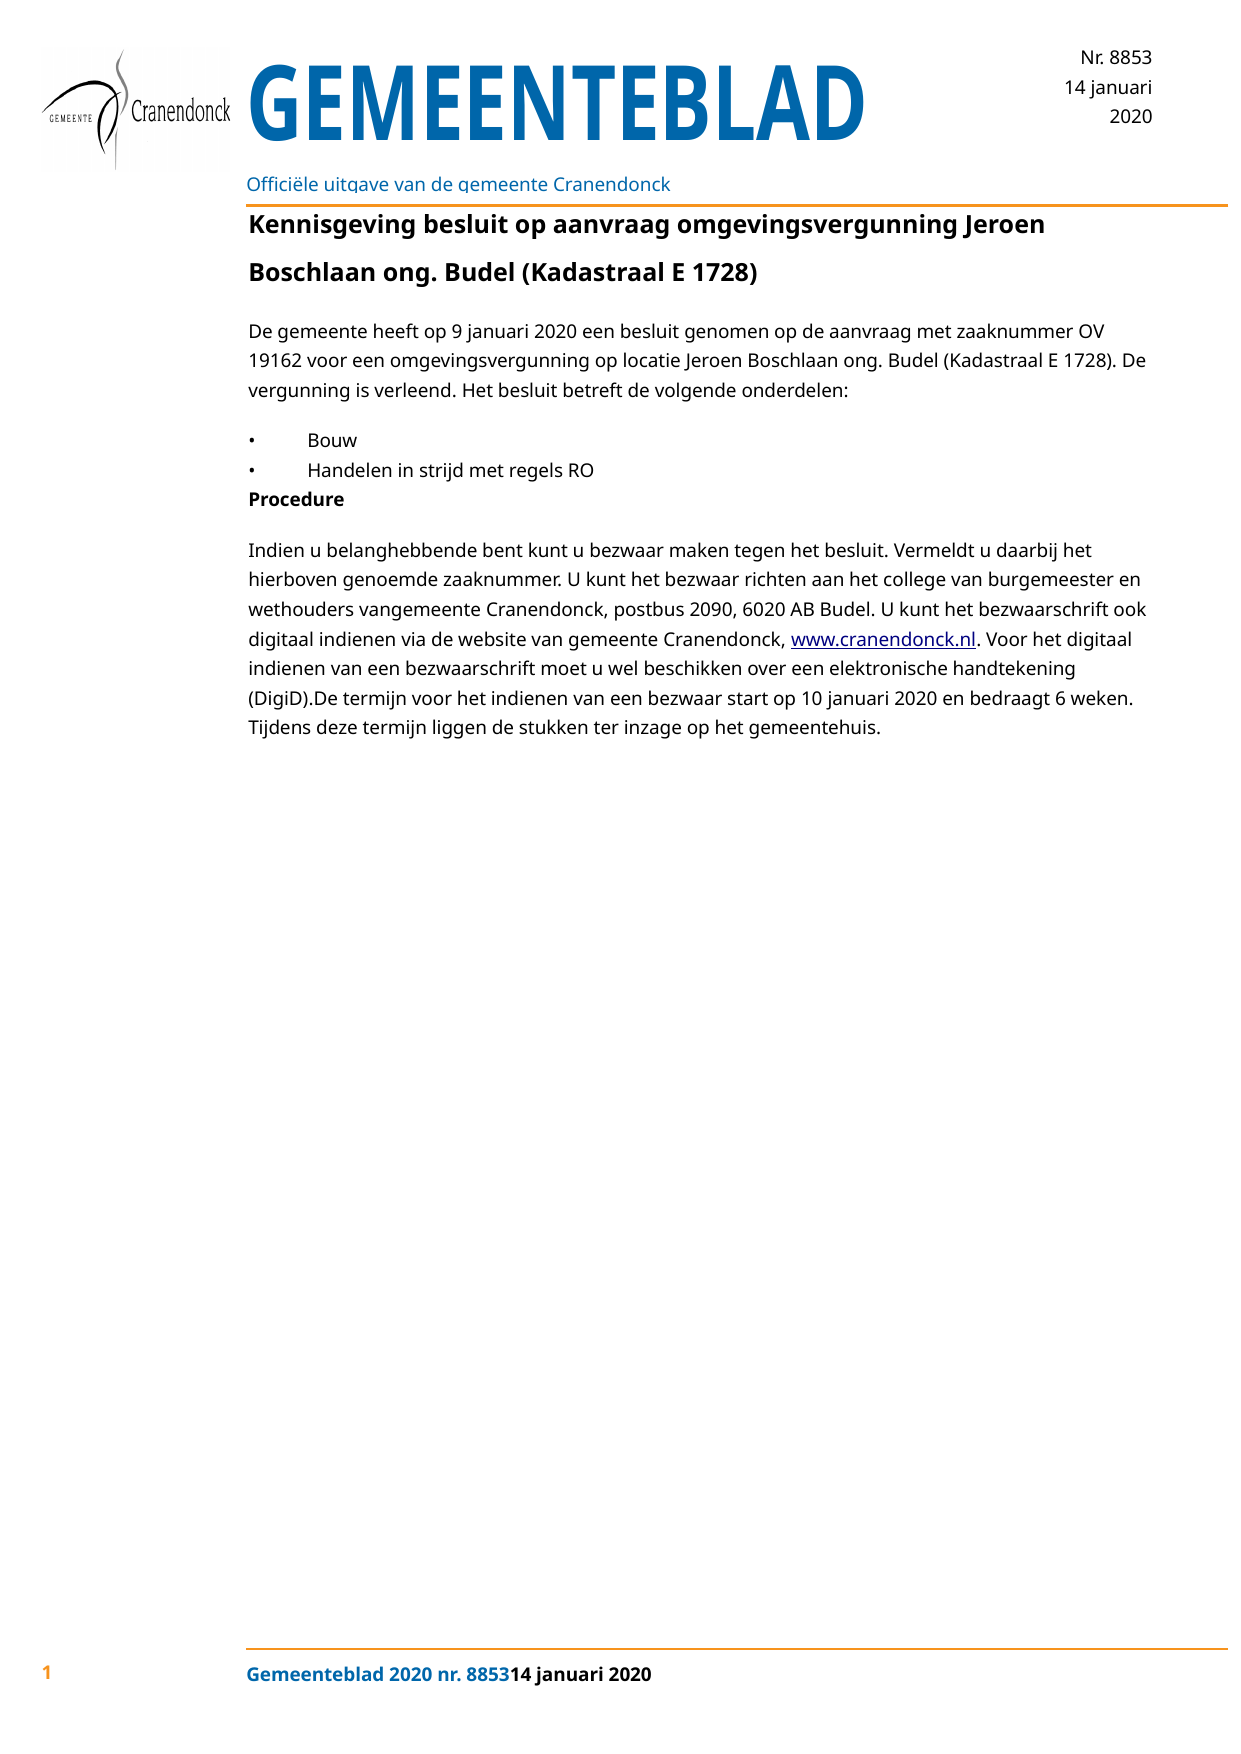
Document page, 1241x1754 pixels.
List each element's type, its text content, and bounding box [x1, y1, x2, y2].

text Procedure [248, 487, 1152, 512]
text De gemeente heeft op 9 januari 2020 een besluit genomen op de aanvraag met zaaknummer OV 19162 voor een omgevingsvergunning op locatie Jeroen Boschlaan ong. Budel (Kadastraal E 1728). De vergunning is verleend. Het besluit betreft de volgende onderdelen: [248, 318, 1152, 403]
list Bouw [248, 427, 1152, 453]
text Kennisgeving besluit op aanvraag omgevingsvergunning Jeroen Boschlaan ong. Budel (Kadastraal E 1728) [248, 207, 1152, 288]
picture [41, 47, 231, 172]
text Indien u belanghebbende bent kunt u bezwaar maken tegen het besluit. Vermeldt u daarbij het hierboven genoemde zaaknummer. U kunt het bezwaar richten aan het college van burgemeester en wethouders vangemeente Cranendonck, postbus 2090, 6020 AB Budel. U kunt het bezwaarschrift ook digitaal indienen via de website van gemeente Cranendonck, www.cranendonck.nl. Voor het digitaal indienen van een bezwaarschrift moet u wel beschikken over een elektronische handtekening (DigiD).De termijn voor het indienen van een bezwaar start op 10 januari 2020 en bedraagt 6 weken. Tijdens deze termijn liggen de stukken ter inzage op het gemeentehuis. [248, 537, 1152, 740]
list Handelen in strijd met regels RO [248, 457, 1152, 483]
